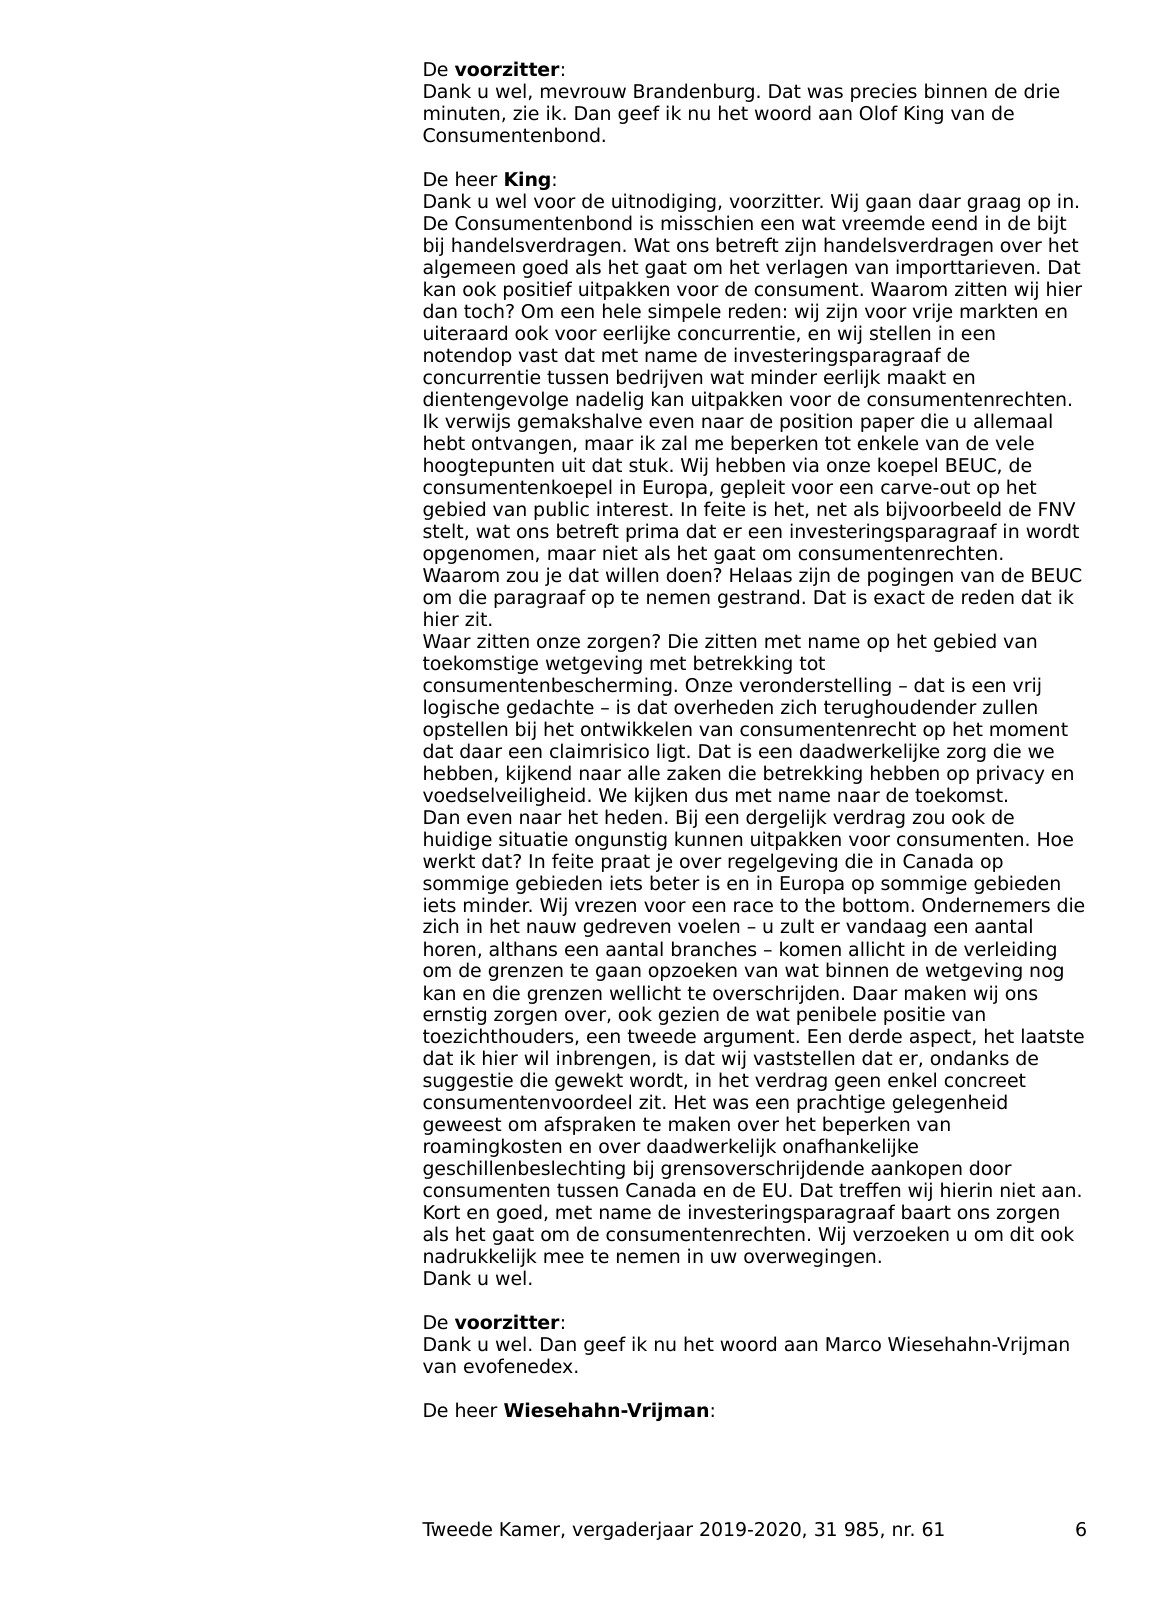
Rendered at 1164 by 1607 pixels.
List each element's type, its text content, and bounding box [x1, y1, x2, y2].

text Waar zitten onze zorgen? Die zitten met name op het gebied van toekomstige wetgeving met betrekking tot consumentenbescherming. Onze veronderstelling – dat is een vrij logische gedachte – is dat overheden zich terughoudender zullen opstellen bij het ontwikkelen van consumentenrecht op het moment dat daar een claimrisico ligt. Dat is een daadwerkelijke zorg die we hebben, kijkend naar alle zaken die betrekking hebben op privacy en voedselveiligheid. We kijken dus met name naar de toekomst. [422, 631, 1087, 807]
text Dank u wel voor de uitnodiging, voorzitter. Wij gaan daar graag op in. De Consumentenbond is misschien een wat vreemde eend in de bijt bij handelsverdragen. Wat ons betreft zijn handelsverdragen over het algemeen goed als het gaat om het verlagen van importtarieven. Dat kan ook positief uitpakken voor de consument. Waarom zitten wij hier dan toch? Om een hele simpele reden: wij zijn voor vrije markten en uiteraard ook voor eerlijke concurrentie, en wij stellen in een notendop vast dat met name de investeringsparagraaf de concurrentie tussen bedrijven wat minder eerlijk maakt en dientengevolge nadelig kan uitpakken voor de consumentenrechten. Ik verwijs gemakshalve even naar de position paper die u allemaal hebt ontvangen, maar ik zal me beperken tot enkele van de vele hoogtepunten uit dat stuk. Wij hebben via onze koepel BEUC, de consumentenkoepel in Europa, gepleit voor een carve-out op het gebied van public interest. In feite is het, net als bijvoorbeeld de FNV stelt, wat ons betreft prima dat er een investeringsparagraaf in wordt opgenomen, maar niet als het gaat om consumentenrechten. Waarom zou je dat willen doen? Helaas zijn de pogingen van de BEUC om die paragraaf op te nemen gestrand. Dat is exact de reden dat ik hier zit. [422, 191, 1087, 631]
text De voorzitter: [422, 1312, 1087, 1334]
text Dank u wel. Dan geef ik nu het woord aan Marco Wiesehahn-Vrijman van evofenedex. [422, 1334, 1087, 1378]
text De voorzitter: [422, 59, 1087, 81]
text Dank u wel. [422, 1268, 1087, 1290]
text De heer King: [422, 169, 1087, 191]
text Kort en goed, met name de investeringsparagraaf baart ons zorgen als het gaat om de consumentenrechten. Wij verzoeken u om dit ook nadrukkelijk mee te nemen in uw overwegingen. [422, 1202, 1087, 1268]
text Dan even naar het heden. Bij een dergelijk verdrag zou ook de huidige situatie ongunstig kunnen uitpakken voor consumenten. Hoe werkt dat? In feite praat je over regelgeving die in Canada op sommige gebieden iets beter is en in Europa op sommige gebieden iets minder. Wij vrezen voor een race to the bottom. Ondernemers die zich in het nauw gedreven voelen – u zult er vandaag een aantal horen, althans een aantal branches – komen allicht in de verleiding om de grenzen te gaan opzoeken van wat binnen de wetgeving nog kan en die grenzen wellicht te overschrijden. Daar maken wij ons ernstig zorgen over, ook gezien de wat penibele positie van toezichthouders, een tweede argument. Een derde aspect, het laatste dat ik hier wil inbrengen, is dat wij vaststellen dat er, ondanks de suggestie die gewekt wordt, in het verdrag geen enkel concreet consumentenvoordeel zit. Het was een prachtige gelegenheid geweest om afspraken te maken over het beperken van roamingkosten en over daadwerkelijk onafhankelijke geschillenbeslechting bij grensoverschrijdende aankopen door consumenten tussen Canada en de EU. Dat treffen wij hierin niet aan. [422, 807, 1087, 1202]
text Dank u wel, mevrouw Brandenburg. Dat was precies binnen de drie minuten, zie ik. Dan geef ik nu het woord aan Olof King van de Consumentenbond. [422, 81, 1087, 147]
text De heer Wiesehahn-Vrijman: [422, 1400, 1087, 1422]
